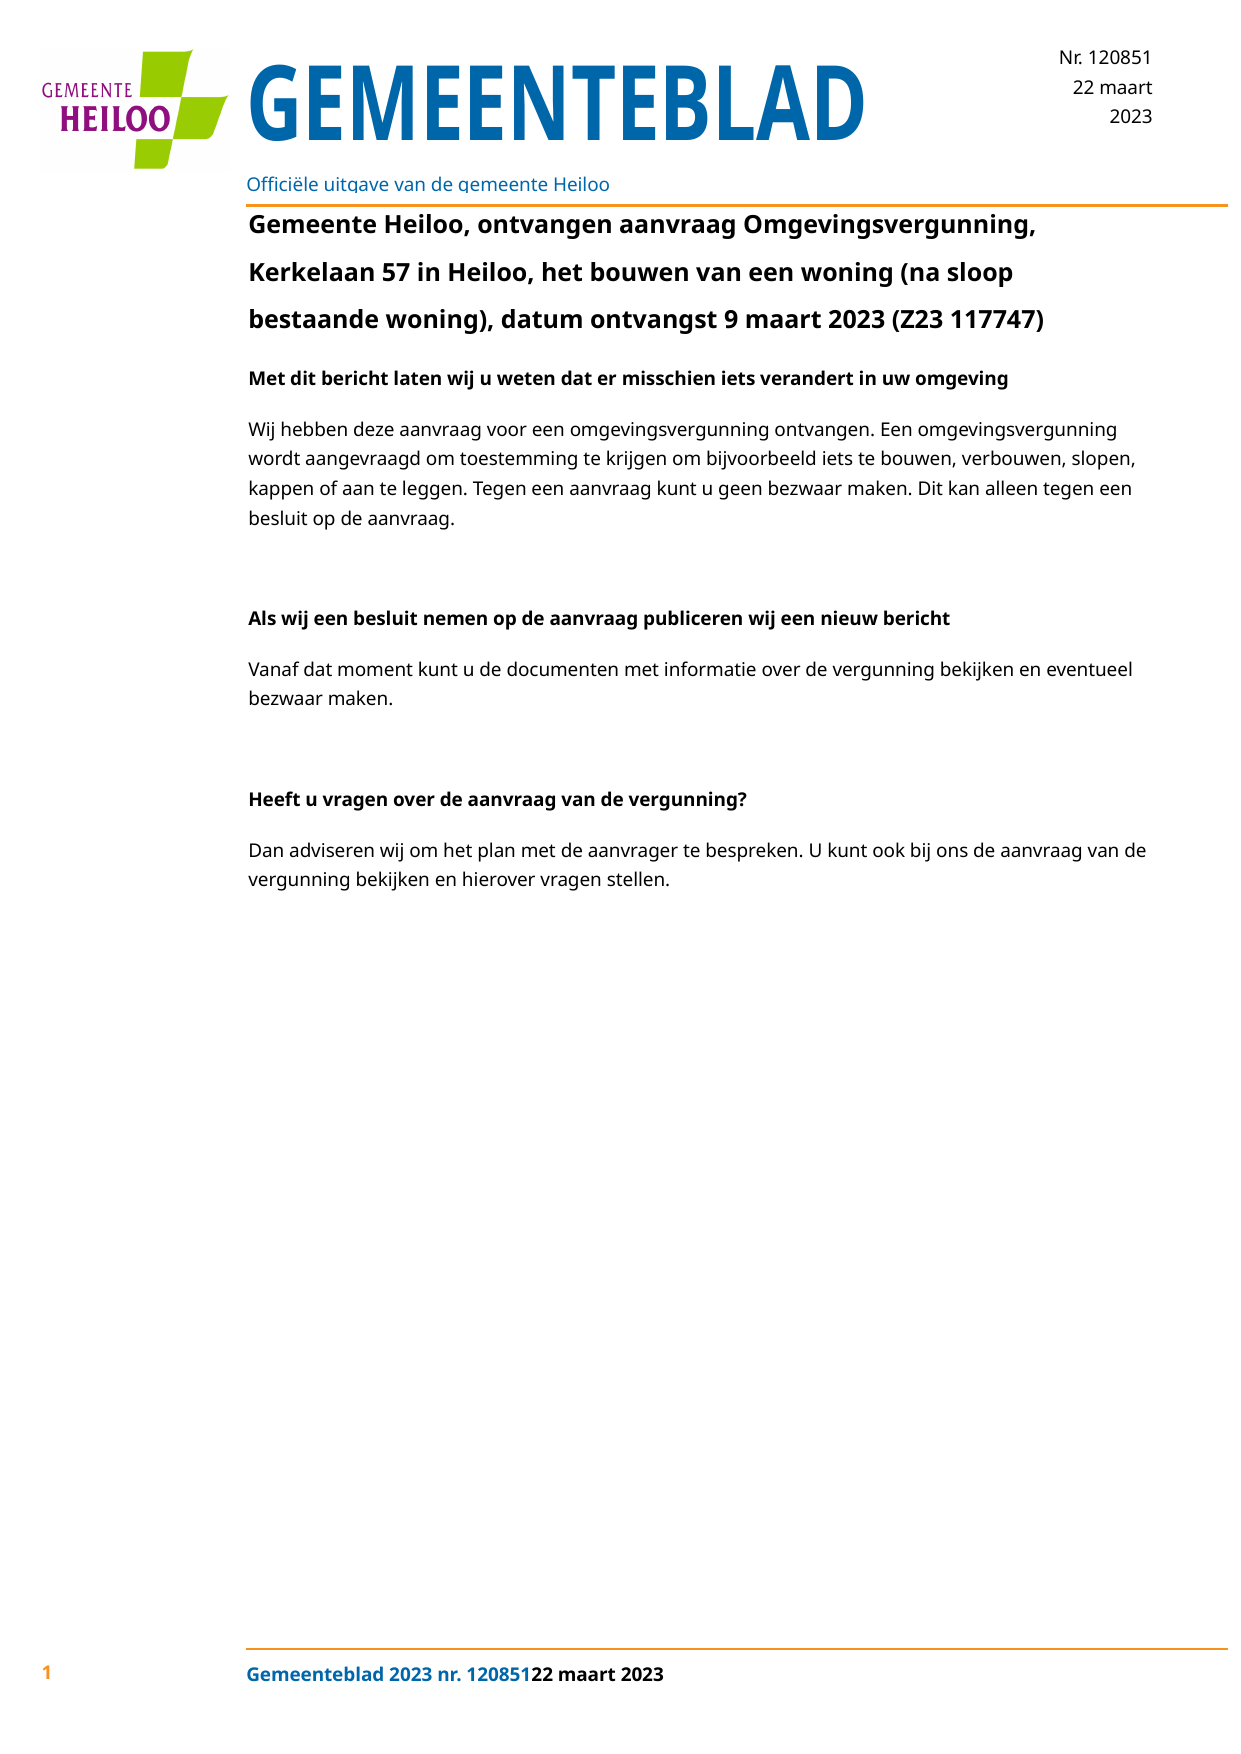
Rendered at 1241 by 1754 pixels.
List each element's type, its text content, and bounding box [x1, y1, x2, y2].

text Wij hebben deze aanvraag voor een omgevingsvergunning ontvangen. Een omgevingsvergunning wordt aangevraagd om toestemming te krijgen om bijvoorbeeld iets te bouwen, verbouwen, slopen, kappen of aan te leggen. Tegen een aanvraag kunt u geen bezwaar maken. Dit kan alleen tegen een besluit op de aanvraag. [248, 416, 1152, 530]
text Vanaf dat moment kunt u de documenten met informatie over de vergunning bekijken en eventueel bezwaar maken. [248, 656, 1152, 711]
picture [41, 47, 231, 172]
text Met dit bericht laten wij u weten dat er misschien iets verandert in uw omgeving [248, 366, 1152, 391]
text Gemeente Heiloo, ontvangen aanvraag Omgevingsvergunning, Kerkelaan 57 in Heiloo, het bouwen van een woning (na sloop bestaande woning), datum ontvangst 9 maart 2023 (Z23 117747) [248, 207, 1152, 336]
text Als wij een besluit nemen op de aanvraag publiceren wij een nieuw bericht [248, 606, 1152, 631]
text Heeft u vragen over de aanvraag van de vergunning? [248, 786, 1152, 812]
text Dan adviseren wij om het plan met de aanvrager te bespreken. U kunt ook bij ons de aanvraag van de vergunning bekijken en hierover vragen stellen. [248, 837, 1152, 892]
